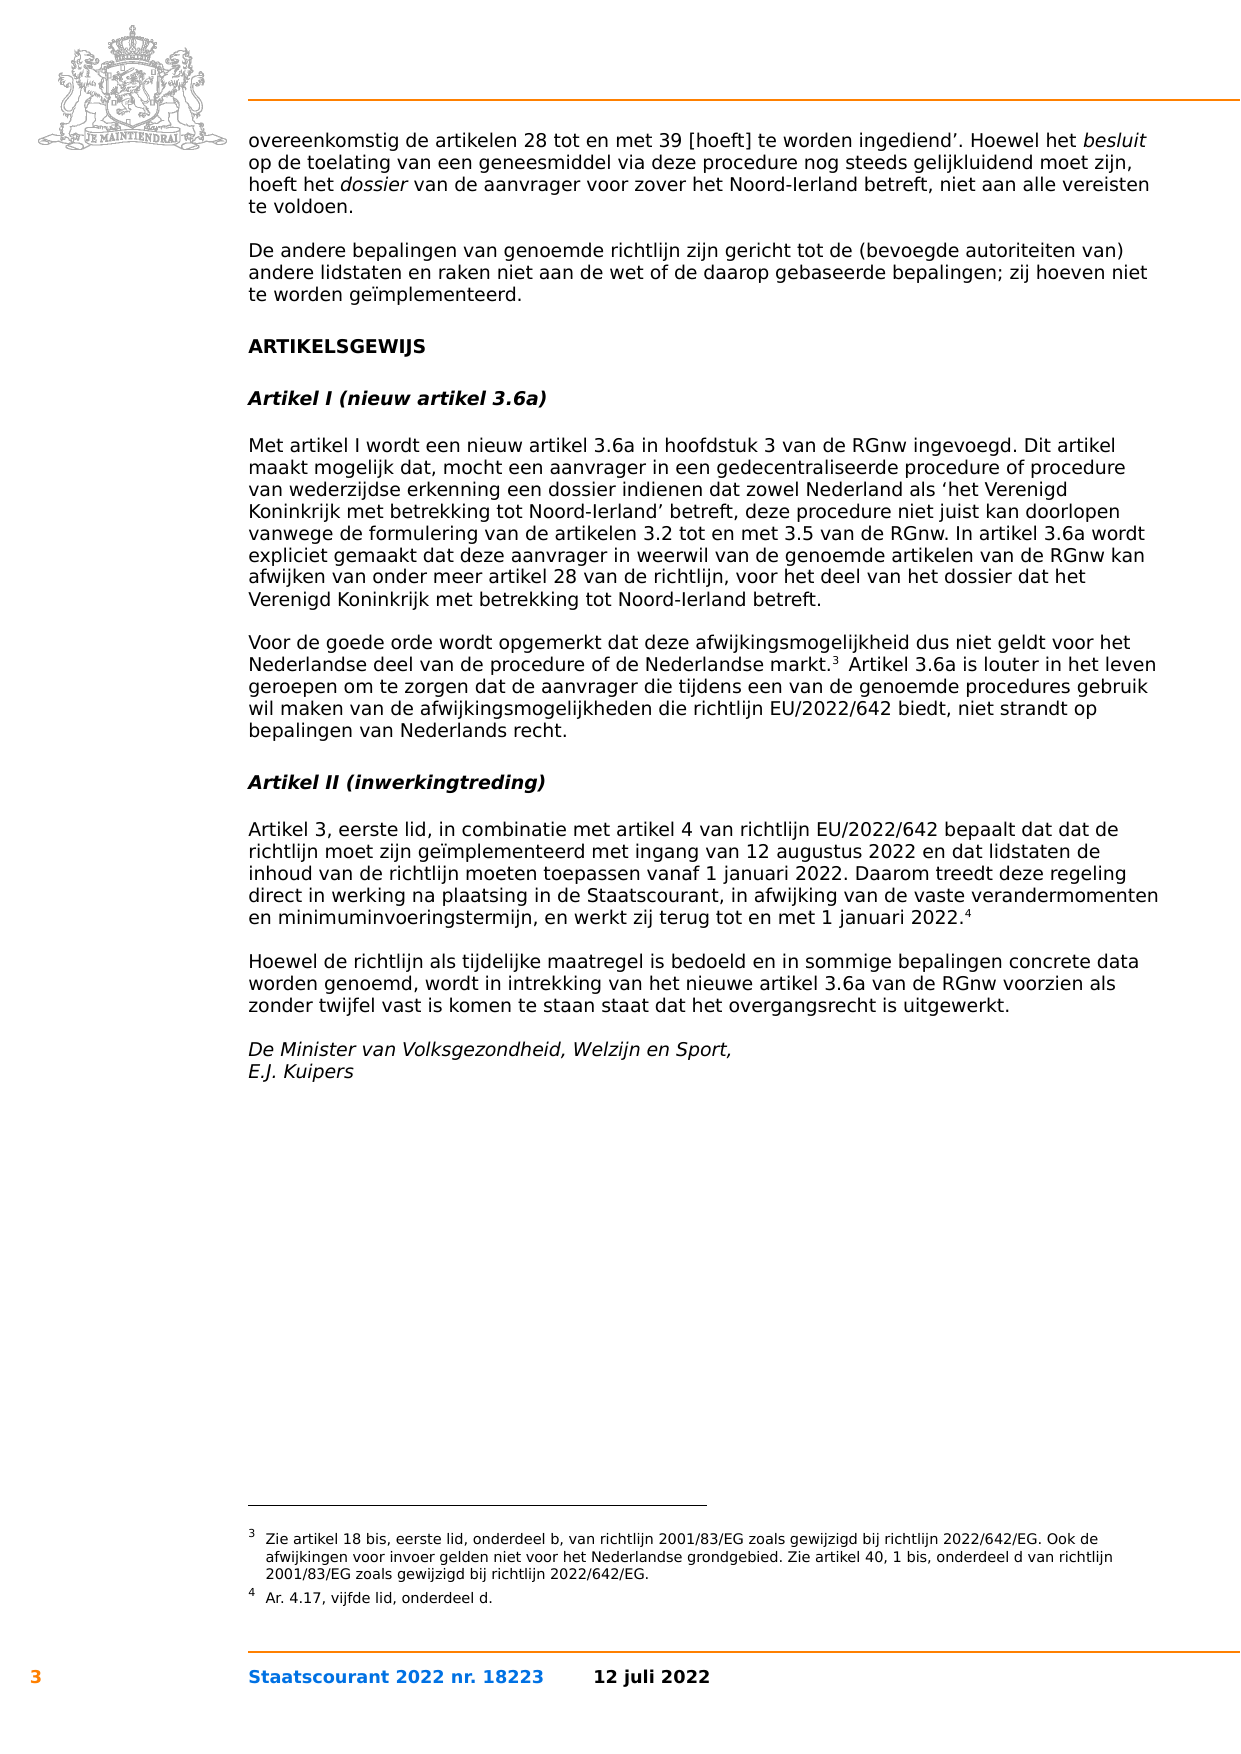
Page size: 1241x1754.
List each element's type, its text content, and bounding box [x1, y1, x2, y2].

subtitle Artikel I (nieuw artikel 3.6a) [248, 388, 1163, 409]
text De Minister van Volksgezondheid, Welzijn en Sport, E.J. Kuipers [248, 1039, 1163, 1083]
text Met artikel I wordt een nieuw artikel 3.6a in hoofdstuk 3 van de RGnw ingevoegd. Dit artikel maakt mogelijk dat, mocht een aanvrager in een gedecentraliseerde procedure of procedure van wederzijdse erkenning een dossier indienen dat zowel Nederland als ‘het Verenigd Koninkrijk met betrekking tot Noord-Ierland’ betreft, deze procedure niet juist kan doorlopen vanwege de formulering van de artikelen 3.2 tot en met 3.5 van de RGnw. In artikel 3.6a wordt expliciet gemaakt dat deze aanvrager in weerwil van de genoemde artikelen van de RGnw kan afwijken van onder meer artikel 28 van de richtlijn, voor het deel van het dossier dat het Verenigd Koninkrijk met betrekking tot Noord-Ierland betreft. [248, 434, 1163, 610]
picture [38, 25, 227, 150]
subtitle ARTIKELSGEWIJS [248, 336, 1163, 358]
text Zie artikel 18 bis, eerste lid, onderdeel b, van richtlijn 2001/83/EG zoals gewijzigd bij richtlijn 2022/642/EG. Ook de afwijkingen voor invoer gelden niet voor het Nederlandse grondgebied. Zie artikel 40, 1 bis, onderdeel d van richtlijn 2001/83/EG zoals gewijzigd bij richtlijn 2022/642/EG. [248, 1527, 1163, 1583]
text De andere bepalingen van genoemde richtlijn zijn gericht tot de (bevoegde autoriteiten van) andere lidstaten en raken niet aan de wet of de daarop gebaseerde bepalingen; zij hoeven niet te worden geïmplementeerd. [248, 240, 1163, 306]
subtitle Artikel II (inwerkingtreding) [248, 772, 1163, 794]
text Voor de goede orde wordt opgemerkt dat deze afwijkingsmogelijkheid dus niet geldt voor het Nederlandse deel van de procedure of de Nederlandse markt. Artikel 3.6a is louter in het leven geroepen om te zorgen dat de aanvrager die tijdens een van de genoemde procedures gebruik wil maken van de afwijkingsmogelijkheden die richtlijn EU/2022/642 biedt, niet strandt op bepalingen van Nederlands recht. [248, 632, 1163, 742]
text overeenkomstig de artikelen 28 tot en met 39 [hoeft] te worden ingediend’. Hoewel het besluit op de toelating van een geneesmiddel via deze procedure nog steeds gelijkluidend moet zijn, hoeft het dossier van de aanvrager voor zover het Noord-Ierland betreft, niet aan alle vereisten te voldoen. [248, 130, 1163, 218]
text Ar. 4.17, vijfde lid, onderdeel d. [248, 1586, 1163, 1608]
text Artikel 3, eerste lid, in combinatie met artikel 4 van richtlijn EU/2022/642 bepaalt dat dat de richtlijn moet zijn geïmplementeerd met ingang van 12 augustus 2022 en dat lidstaten de inhoud van de richtlijn moeten toepassen vanaf 1 januari 2022. Daarom treedt deze regeling direct in werking na plaatsing in de Staatscourant, in afwijking van de vaste verandermomenten en minimuminvoeringstermijn, en werkt zij terug tot en met 1 januari 2022. [248, 819, 1163, 929]
text Hoewel de richtlijn als tijdelijke maatregel is bedoeld en in sommige bepalingen concrete data worden genoemd, wordt in intrekking van het nieuwe artikel 3.6a van de RGnw voorzien als zonder twijfel vast is komen te staan staat dat het overgangsrecht is uitgewerkt. [248, 951, 1163, 1017]
